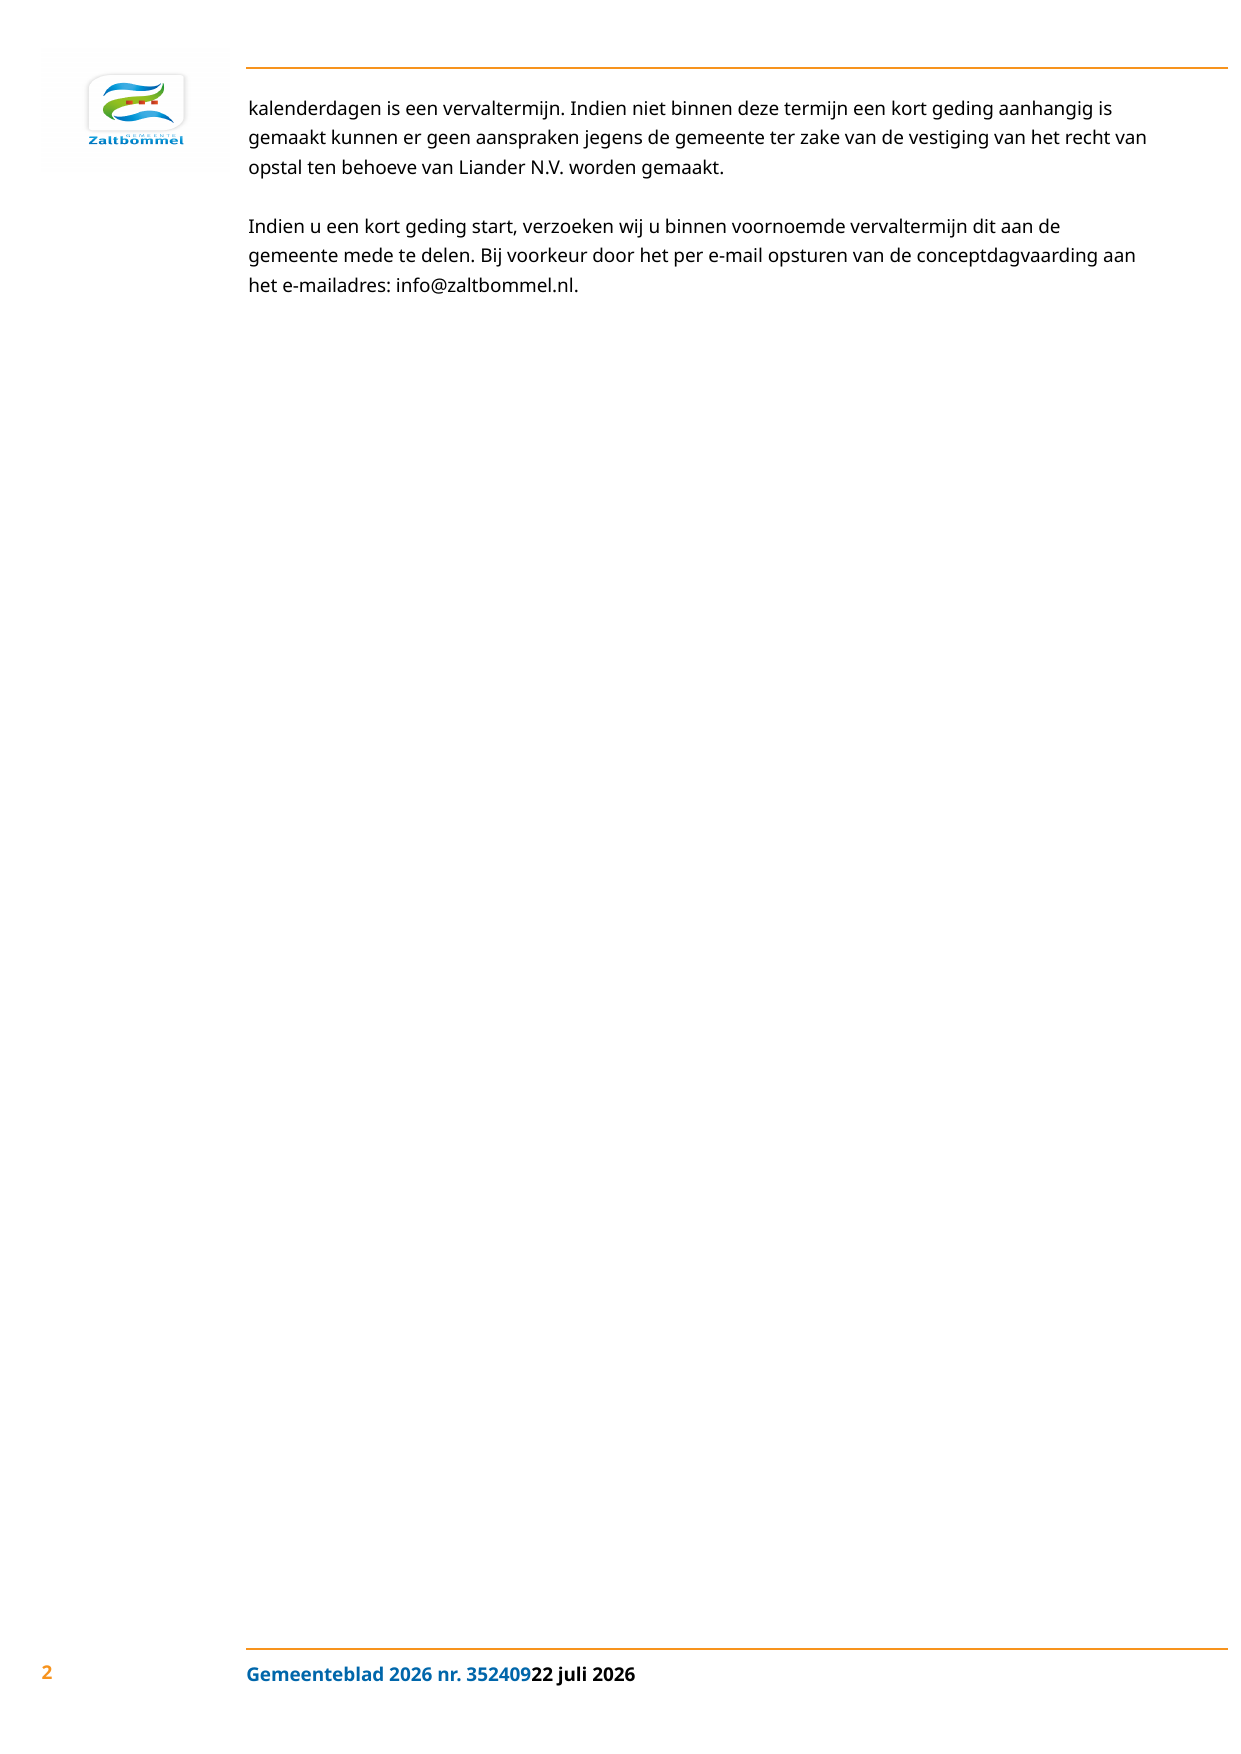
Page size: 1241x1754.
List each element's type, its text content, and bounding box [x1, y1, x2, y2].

text Indien u een kort geding start, verzoeken wij u binnen voornoemde vervaltermijn dit aan de gemeente mede te delen. Bij voorkeur door het per e-mail opsturen van de conceptdagvaarding aan het e-mailadres: info@zaltbommel.nl. [248, 213, 1152, 298]
text kalenderdagen is een vervaltermijn. Indien niet binnen deze termijn een kort geding aanhangig is gemaakt kunnen er geen aanspraken jegens de gemeente ter zake van de vestiging van het recht van opstal ten behoeve van Liander N.V. worden gemaakt. [248, 95, 1152, 180]
picture [41, 47, 231, 172]
